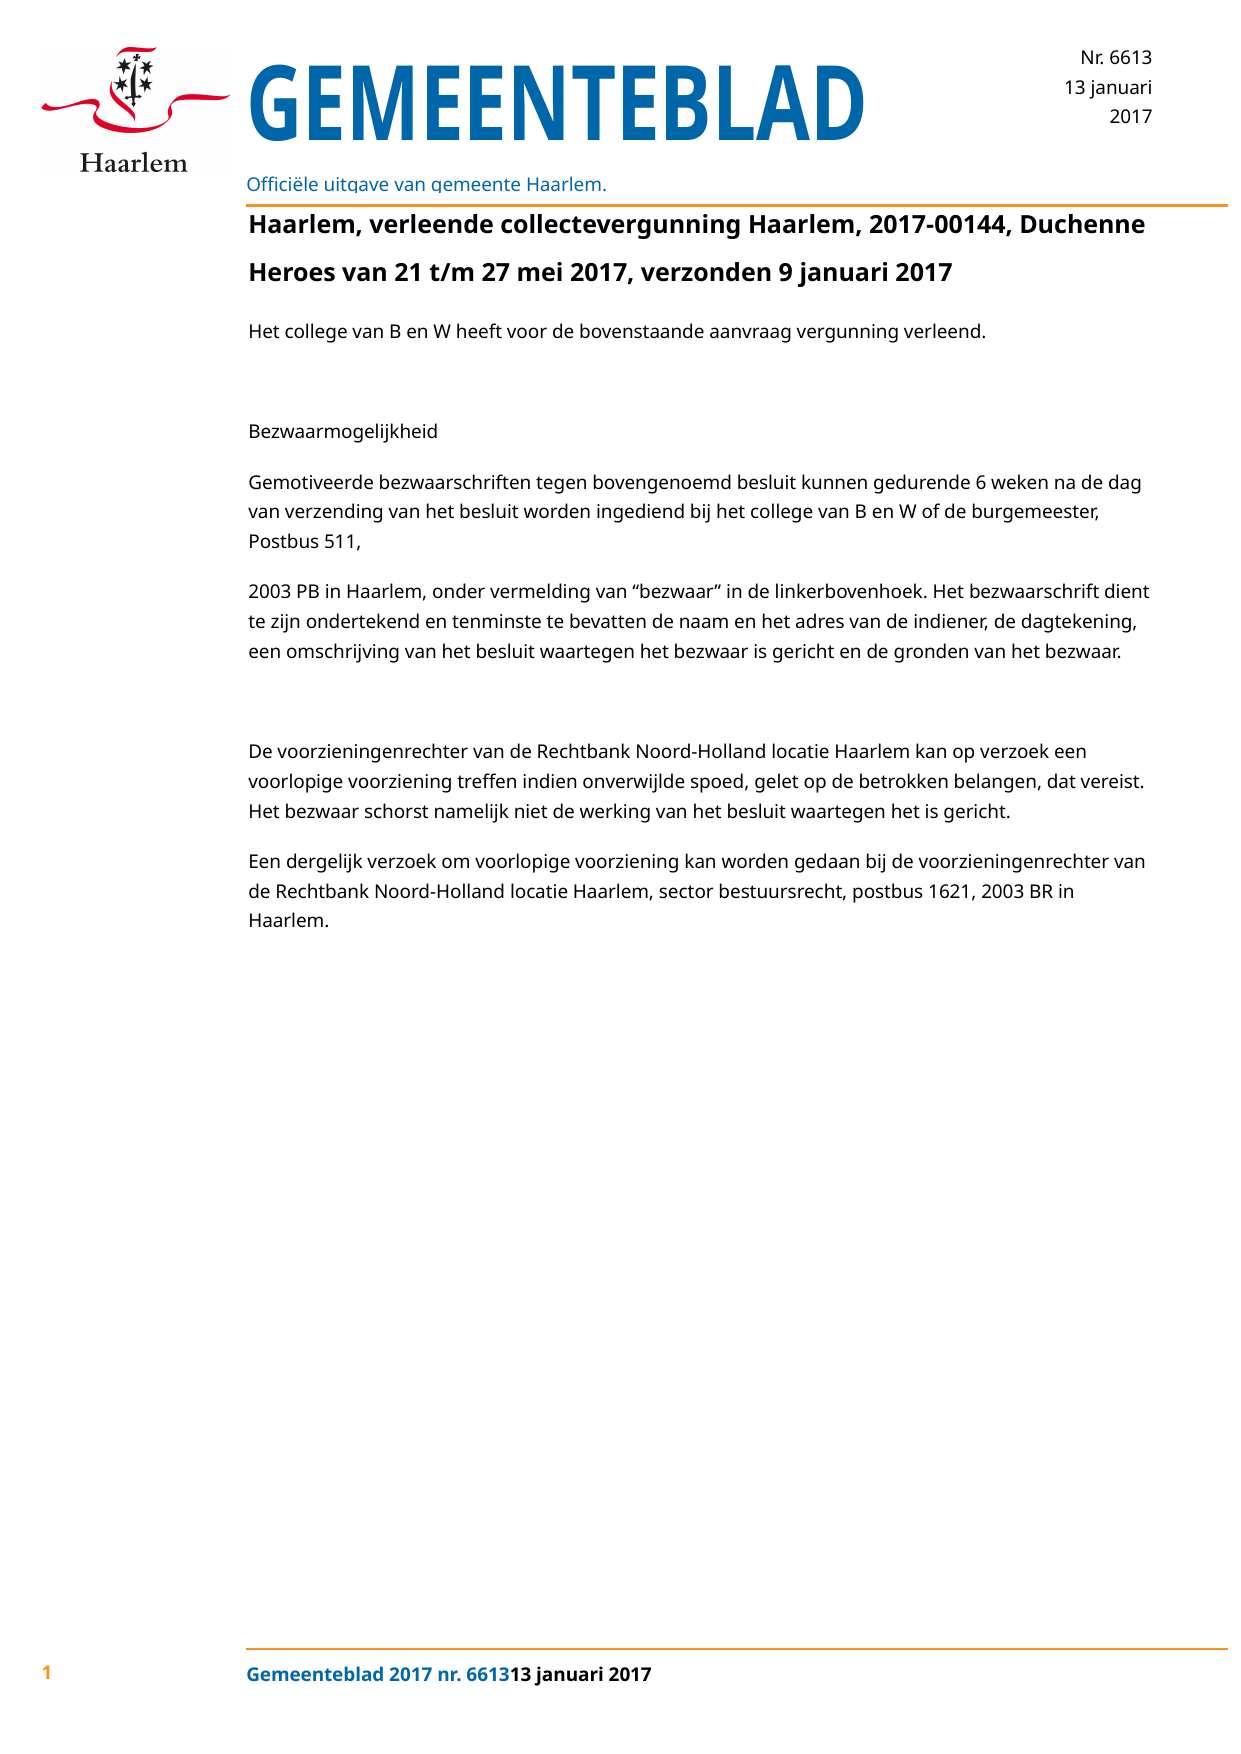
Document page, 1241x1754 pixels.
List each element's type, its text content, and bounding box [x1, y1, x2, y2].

text Haarlem, verleende collectevergunning Haarlem, 2017-00144, Duchenne Heroes van 21 t/m 27 mei 2017, verzonden 9 januari 2017 [248, 207, 1152, 288]
text Gemotiveerde bezwaarschriften tegen bovengenoemd besluit kunnen gedurende 6 weken na de dag van verzending van het besluit worden ingediend bij het college van B en W of de burgemeester, Postbus 511, [248, 469, 1152, 554]
text Het college van B en W heeft voor de bovenstaande aanvraag vergunning verleend. [248, 318, 1152, 344]
picture [41, 47, 231, 172]
text De voorzieningenrechter van de Rechtbank Noord-Holland locatie Haarlem kan op verzoek een voorlopige voorziening treffen indien onverwijlde spoed, gelet op de betrokken belangen, dat vereist. Het bezwaar schorst namelijk niet de werking van het besluit waartegen het is gericht. [248, 739, 1152, 824]
text 2003 PB in Haarlem, onder vermelding van “bezwaar” in de linkerbovenhoek. Het bezwaarschrift dient te zijn ondertekend en tenminste te bevatten de naam en het adres van de indiener, de dagtekening, een omschrijving van het besluit waartegen het bezwaar is gericht en de gronden van het bezwaar. [248, 579, 1152, 664]
text Een dergelijk verzoek om voorlopige voorziening kan worden gedaan bij de voorzieningenrechter van de Rechtbank Noord-Holland locatie Haarlem, sector bestuursrecht, postbus 1621, 2003 BR in Haarlem. [248, 848, 1152, 933]
text Bezwaarmogelijkheid [248, 419, 1152, 444]
